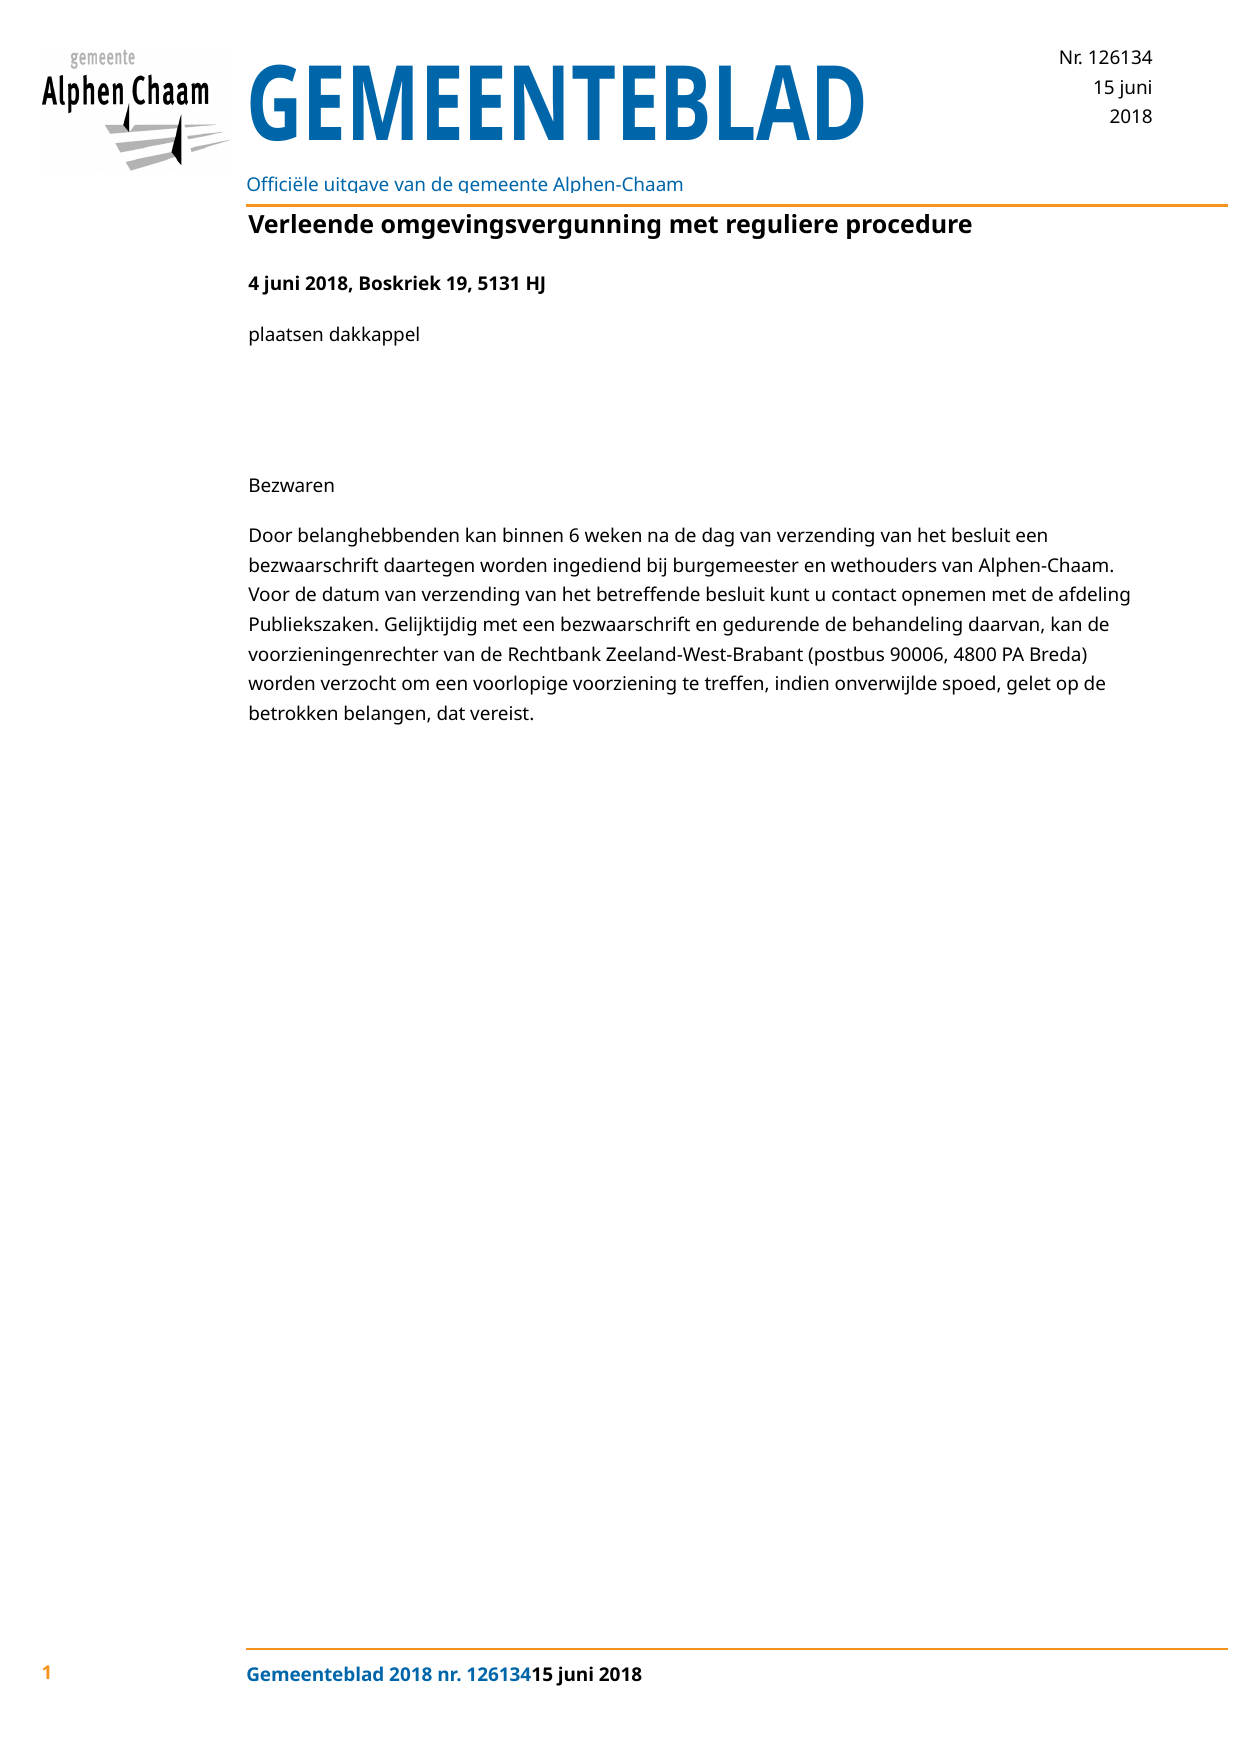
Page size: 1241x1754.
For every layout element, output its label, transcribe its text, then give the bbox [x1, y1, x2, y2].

picture [41, 47, 231, 172]
text Door belanghebbenden kan binnen 6 weken na de dag van verzending van het besluit een bezwaarschrift daartegen worden ingediend bij burgemeester en wethouders van Alphen-Chaam. Voor de datum van verzending van het betreffende besluit kunt u contact opnemen met de afdeling Publiekszaken. Gelijktijdig met een bezwaarschrift en gedurende de behandeling daarvan, kan de voorzieningenrechter van de Rechtbank Zeeland-West-Brabant (postbus 90006, 4800 PA Breda) worden verzocht om een voorlopige voorziening te treffen, indien onverwijlde spoed, gelet op de betrokken belangen, dat vereist. [248, 522, 1152, 726]
text plaatsen dakkappel [248, 321, 1152, 346]
text 4 juni 2018, Boskriek 19, 5131 HJ [248, 270, 1152, 296]
text Bezwaren [248, 472, 1152, 498]
text Verleende omgevingsvergunning met reguliere procedure [248, 207, 1152, 241]
